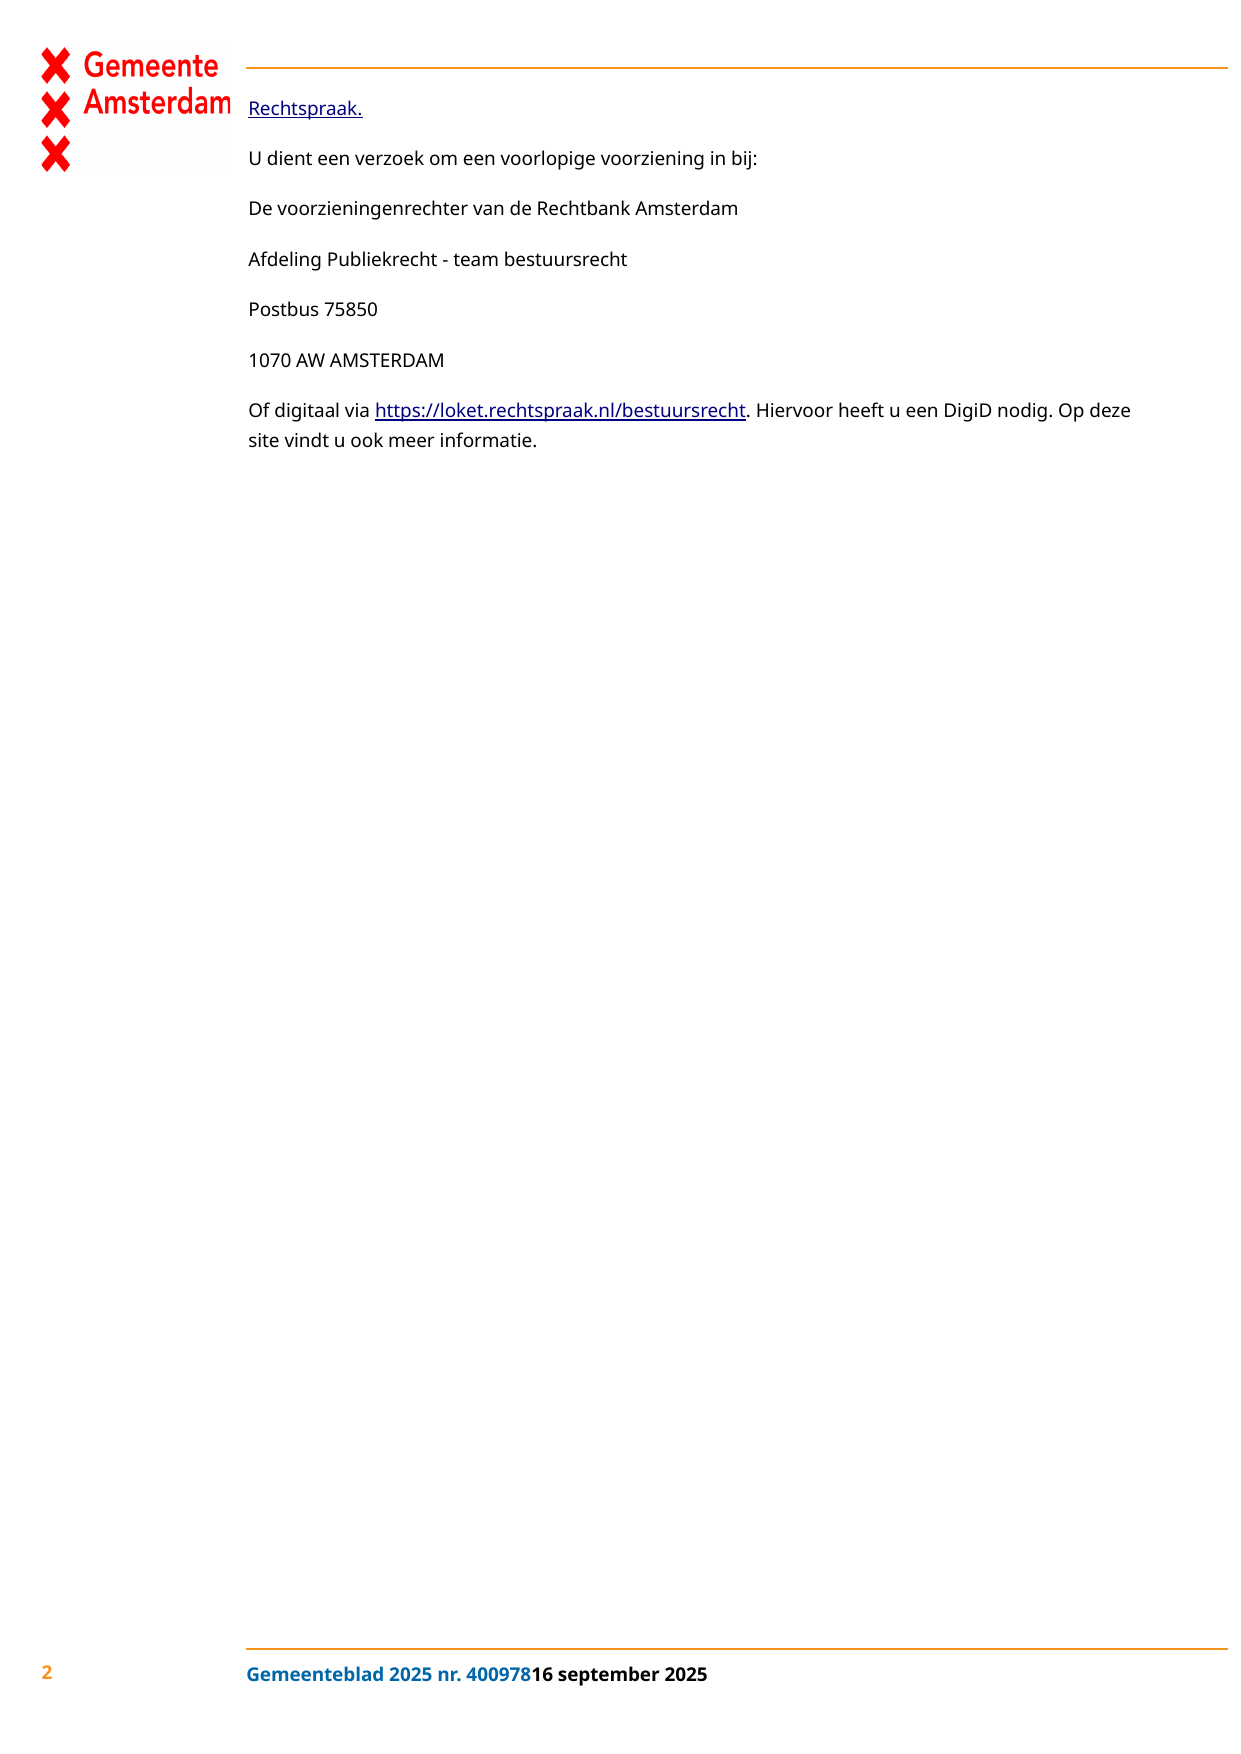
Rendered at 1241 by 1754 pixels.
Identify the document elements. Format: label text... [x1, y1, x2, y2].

text 1070 AW AMSTERDAM [248, 347, 1152, 373]
text Postbus 75850 [248, 296, 1152, 322]
text Afdeling Publiekrecht - team bestuursrecht [248, 246, 1152, 272]
text Of digitaal via https://loket.rechtspraak.nl/bestuursrecht. Hiervoor heeft u een DigiD nodig. Op deze site vindt u ook meer informatie. [248, 397, 1152, 453]
text De voorzieningenrechter van de Rechtbank Amsterdam [248, 196, 1152, 221]
text Rechtspraak. [248, 95, 1152, 121]
picture [41, 47, 231, 172]
text U dient een verzoek om een voorlopige voorziening in bij: [248, 145, 1152, 171]
